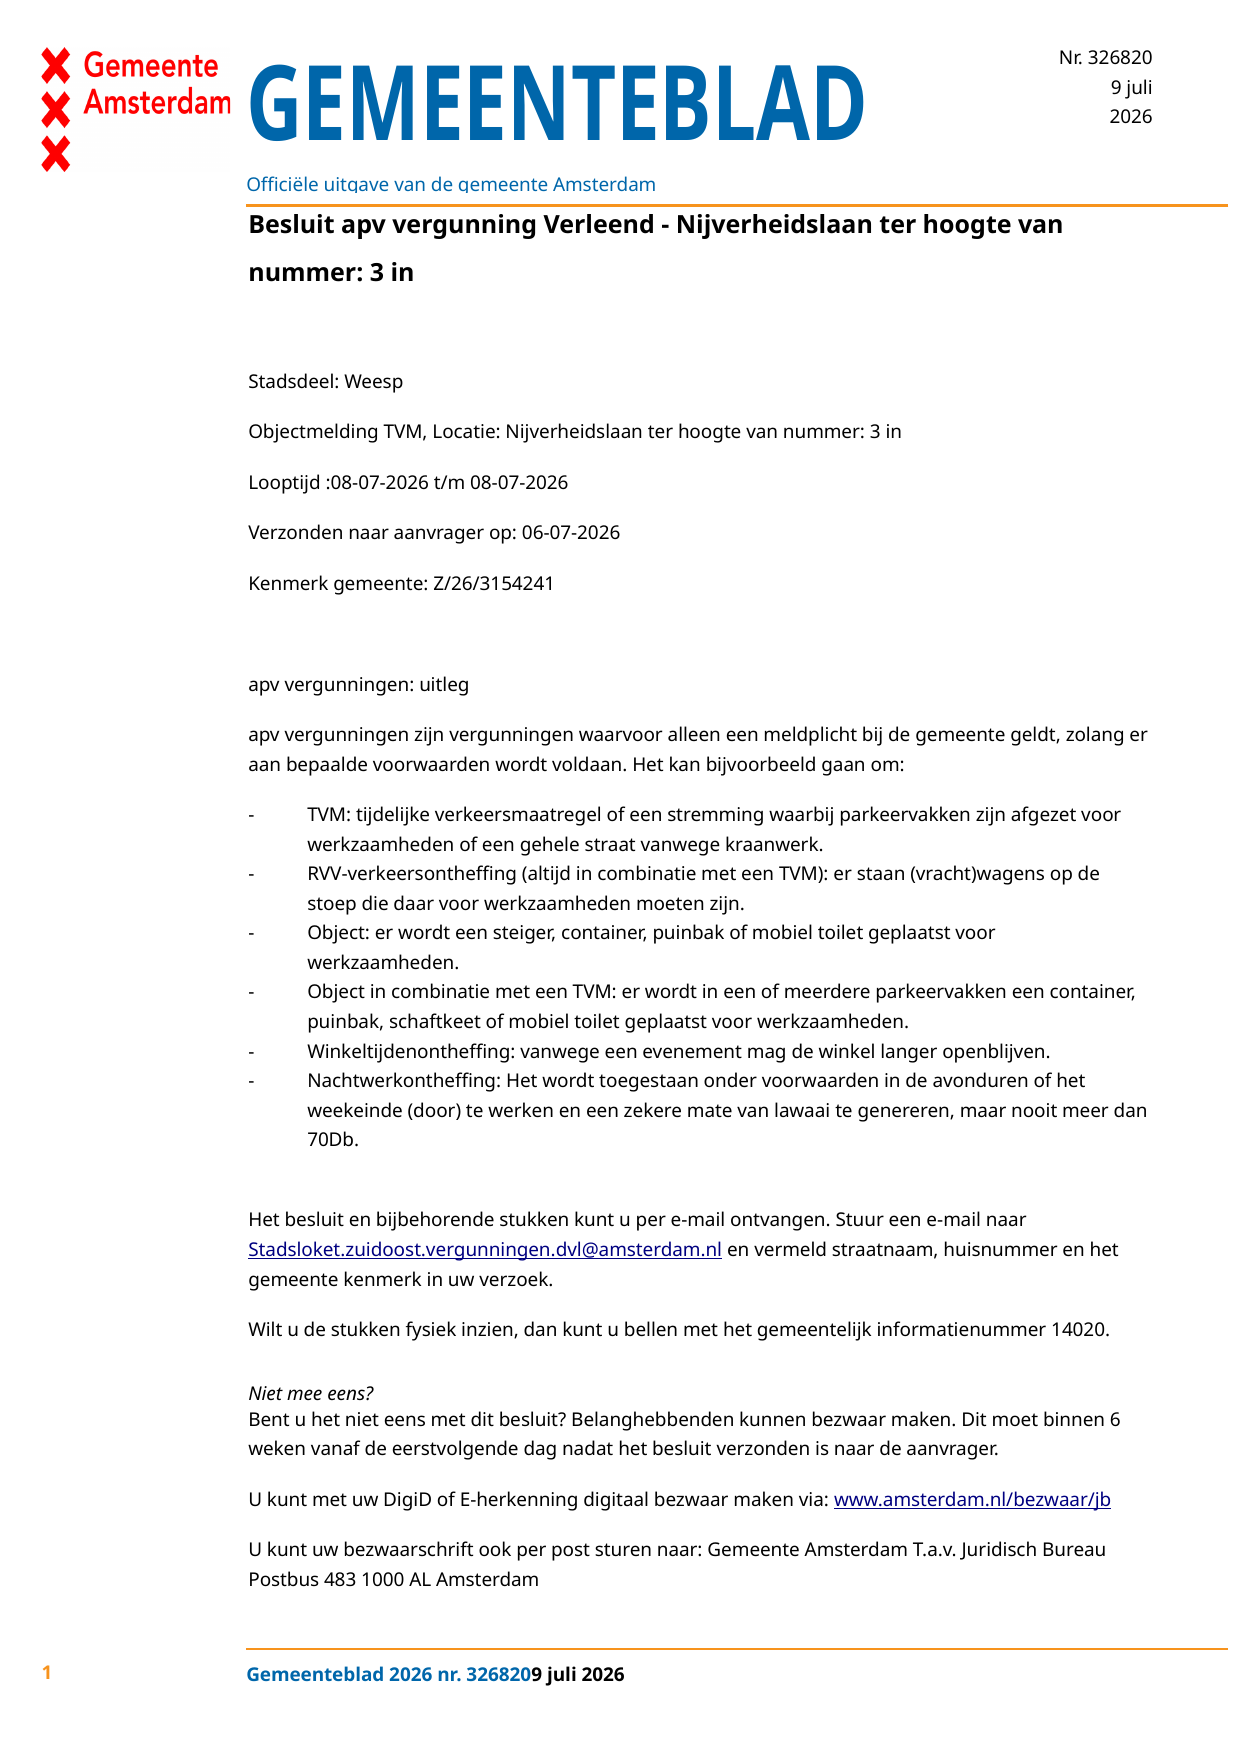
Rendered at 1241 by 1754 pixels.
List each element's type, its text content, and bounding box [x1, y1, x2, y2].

list Object: er wordt een steiger, container, puinbak of mobiel toilet geplaatst voor werkzaamheden. [248, 919, 1152, 975]
text U kunt met uw DigiD of E-herkenning digitaal bezwaar maken via: www.amsterdam.nl/bezwaar/jb [248, 1486, 1152, 1512]
picture [41, 47, 231, 172]
text Kenmerk gemeente: Z/26/3154241 [248, 570, 1152, 596]
text U kunt uw bezwaarschrift ook per post sturen naar: Gemeente Amsterdam T.a.v. Juridisch Bureau Postbus 483 1000 AL Amsterdam [248, 1536, 1152, 1592]
text Verzonden naar aanvrager op: 06-07-2026 [248, 519, 1152, 545]
text Stadsdeel: Weesp [248, 368, 1152, 394]
text apv vergunningen zijn vergunningen waarvoor alleen een meldplicht bij de gemeente geldt, zolang er aan bepaalde voorwaarden wordt voldaan. Het kan bijvoorbeeld gaan om: [248, 721, 1152, 777]
list Winkeltijdenontheffing: vanwege een evenement mag de winkel langer openblijven. [248, 1038, 1152, 1064]
text Looptijd :08-07-2026 t/m 08-07-2026 [248, 469, 1152, 495]
text Niet mee eens? [248, 1380, 1152, 1406]
text Wilt u de stukken fysiek inzien, dan kunt u bellen met het gemeentelijk informatienummer 14020. [248, 1316, 1152, 1342]
text Bent u het niet eens met dit besluit? Belanghebbenden kunnen bezwaar maken. Dit moet binnen 6 weken vanaf de eerstvolgende dag nadat het besluit verzonden is naar de aanvrager. [248, 1406, 1152, 1461]
text apv vergunningen: uitleg [248, 671, 1152, 697]
text Objectmelding TVM, Locatie: Nijverheidslaan ter hoogte van nummer: 3 in [248, 419, 1152, 444]
list Object in combinatie met een TVM: er wordt in een of meerdere parkeervakken een container, puinbak, schaftkeet of mobiel toilet geplaatst voor werkzaamheden. [248, 979, 1152, 1034]
text Het besluit en bijbehorende stukken kunt u per e-mail ontvangen. Stuur een e-mail naar Stadsloket.zuidoost.vergunningen.dvl@amsterdam.nl en vermeld straatnaam, huisnummer en het gemeente kenmerk in uw verzoek. [248, 1207, 1152, 1292]
text Besluit apv vergunning Verleend - Nijverheidslaan ter hoogte van nummer: 3 in [248, 207, 1152, 288]
list RVV-verkeersontheffing (altijd in combinatie met een TVM): er staan (vracht)wagens op de stoep die daar voor werkzaamheden moeten zijn. [248, 860, 1152, 916]
list Nachtwerkontheffing: Het wordt toegestaan onder voorwaarden in de avonduren of het weekeinde (door) te werken en een zekere mate van lawaai te genereren, maar nooit meer dan 70Db. [248, 1067, 1152, 1152]
list TVM: tijdelijke verkeersmaatregel of een stremming waarbij parkeervakken zijn afgezet voor werkzaamheden of een gehele straat vanwege kraanwerk. [248, 801, 1152, 857]
